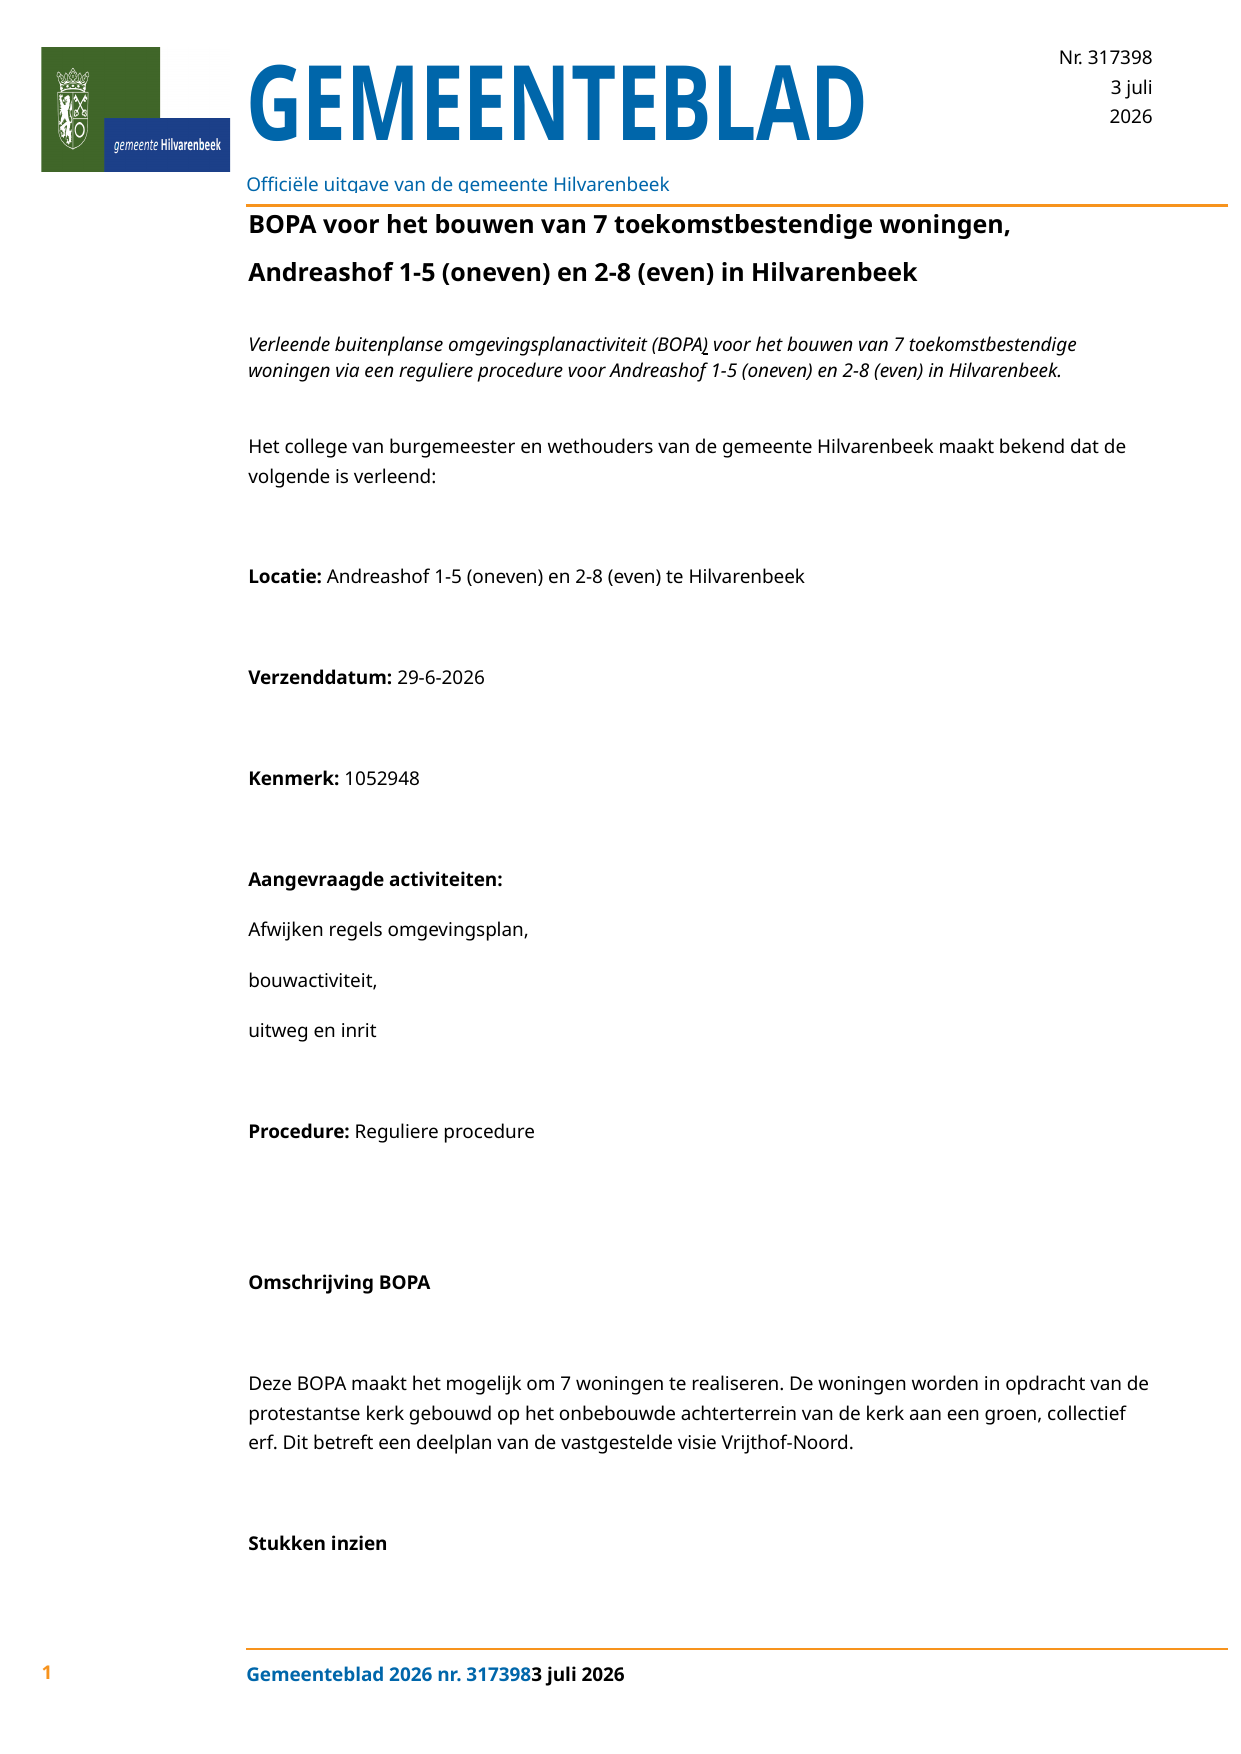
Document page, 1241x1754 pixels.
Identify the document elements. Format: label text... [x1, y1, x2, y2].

text Deze BOPA maakt het mogelijk om 7 woningen te realiseren. De woningen worden in opdracht van de protestantse kerk gebouwd op het onbebouwde achterterrein van de kerk aan een groen, collectief erf. Dit betreft een deelplan van de vastgestelde visie Vrijthof-Noord. [248, 1370, 1152, 1455]
text BOPA voor het bouwen van 7 toekomstbestendige woningen, Andreashof 1-5 (oneven) en 2-8 (even) in Hilvarenbeek [248, 207, 1152, 288]
text Kenmerk: 1052948 [248, 765, 1152, 791]
text Verleende buitenplanse omgevingsplanactiviteit (BOPA) voor het bouwen van 7 toekomstbestendige woningen via een reguliere procedure voor Andreashof 1-5 (oneven) en 2-8 (even) in Hilvarenbeek. [248, 331, 1152, 383]
text Verzenddatum: 29-6-2026 [248, 664, 1152, 690]
text bouwactiviteit, [248, 967, 1152, 993]
text Aangevraagde activiteiten: [248, 866, 1152, 892]
text Locatie: Andreashof 1-5 (oneven) en 2-8 (even) te Hilvarenbeek [248, 564, 1152, 589]
text Afwijken regels omgevingsplan, [248, 917, 1152, 942]
text Omschrijving BOPA [248, 1269, 1152, 1295]
text uitweg en inrit [248, 1017, 1152, 1043]
picture [41, 47, 231, 172]
text Stukken inzien [248, 1530, 1152, 1556]
text Het college van burgemeester en wethouders van de gemeente Hilvarenbeek maakt bekend dat de volgende is verleend: [248, 433, 1152, 489]
text Procedure: Reguliere procedure [248, 1118, 1152, 1144]
